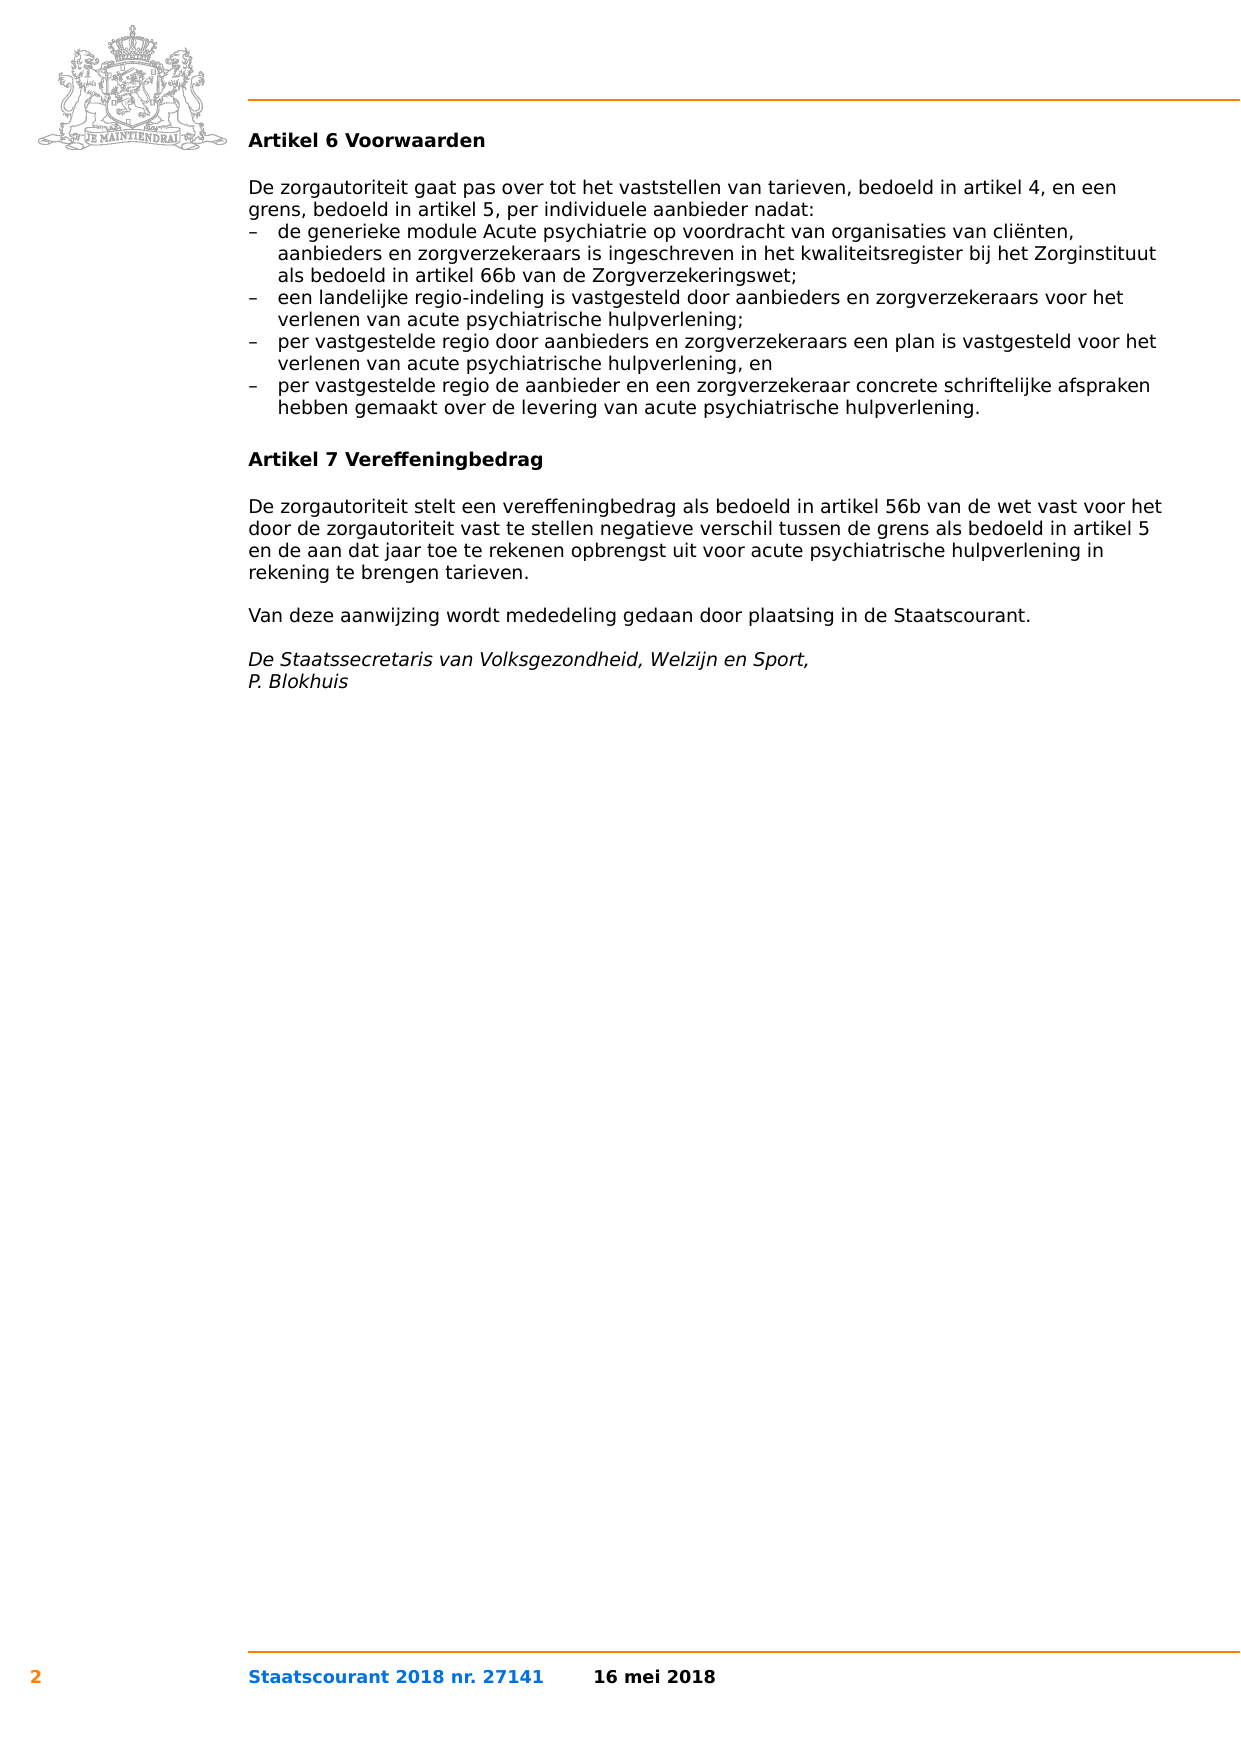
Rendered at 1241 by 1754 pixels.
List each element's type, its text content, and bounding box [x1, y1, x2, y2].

text De zorgautoriteit stelt een vereffeningbedrag als bedoeld in artikel 56b van de wet vast voor het door de zorgautoriteit vast te stellen negatieve verschil tussen de grens als bedoeld in artikel 5 en de aan dat jaar toe te rekenen opbrengst uit voor acute psychiatrische hulpverlening in rekening te brengen tarieven. [248, 496, 1163, 583]
text – een landelijke regio-indeling is vastgesteld door aanbieders en zorgverzekeraars voor het verlenen van acute psychiatrische hulpverlening; [248, 287, 1163, 331]
subtitle Artikel 6 Voorwaarden [248, 130, 1163, 152]
text De zorgautoriteit gaat pas over tot het vaststellen van tarieven, bedoeld in artikel 4, en een grens, bedoeld in artikel 5, per individuele aanbieder nadat: [248, 177, 1163, 221]
subtitle Artikel 7 Vereffeningbedrag [248, 449, 1163, 471]
text De Staatssecretaris van Volksgezondheid, Welzijn en Sport, P. Blokhuis [248, 649, 1163, 693]
text – per vastgestelde regio de aanbieder en een zorgverzekeraar concrete schriftelijke afspraken hebben gemaakt over de levering van acute psychiatrische hulpverlening. [248, 375, 1163, 419]
text – de generieke module Acute psychiatrie op voordracht van organisaties van cliënten, aanbieders en zorgverzekeraars is ingeschreven in het kwaliteitsregister bij het Zorginstituut als bedoeld in artikel 66b van de Zorgverzekeringswet; [248, 221, 1163, 287]
text Van deze aanwijzing wordt mededeling gedaan door plaatsing in de Staatscourant. [248, 605, 1163, 627]
text – per vastgestelde regio door aanbieders en zorgverzekeraars een plan is vastgesteld voor het verlenen van acute psychiatrische hulpverlening, en [248, 331, 1163, 375]
picture [38, 25, 227, 150]
